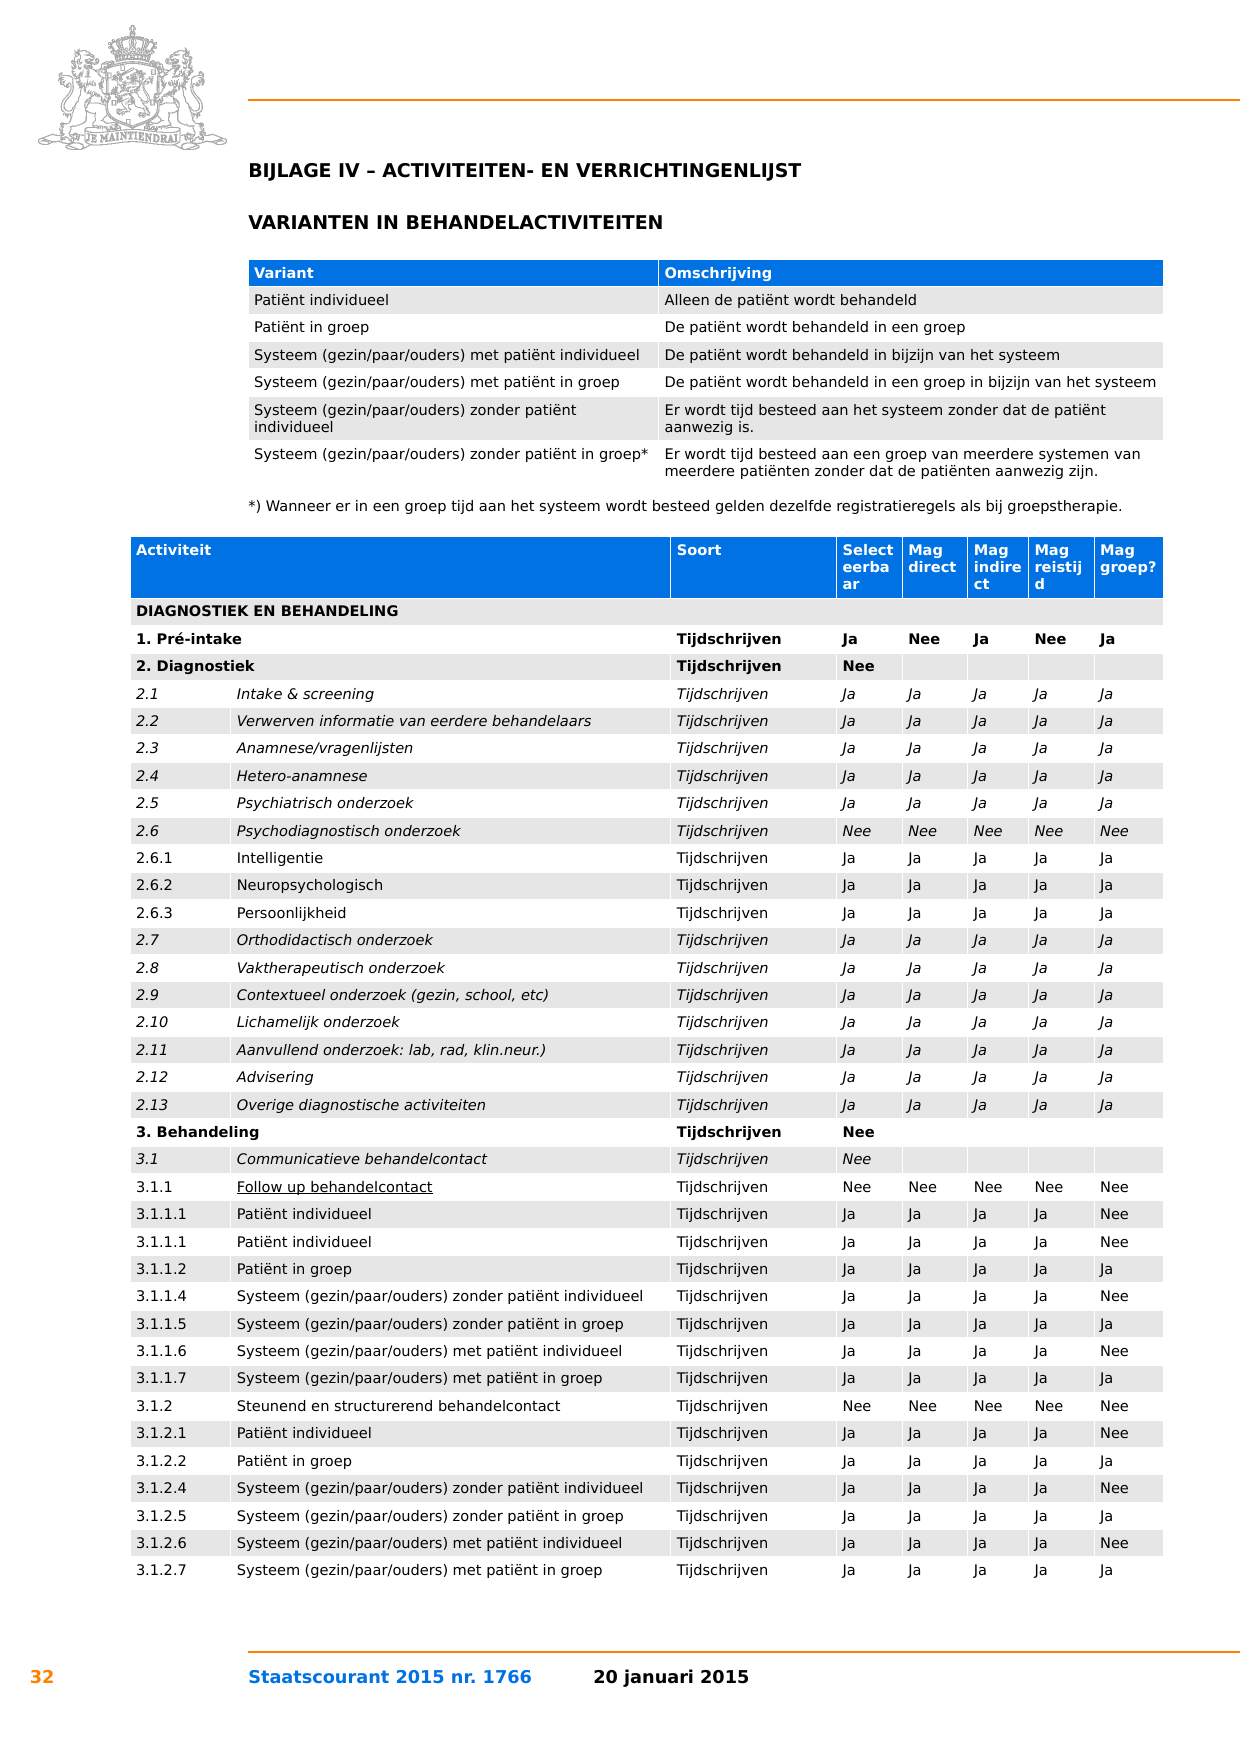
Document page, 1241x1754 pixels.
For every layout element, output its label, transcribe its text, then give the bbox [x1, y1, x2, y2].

table_cell Ja [968, 1284, 1028, 1310]
table_cell Nee [837, 654, 902, 680]
table_cell Nee [968, 1393, 1028, 1419]
table_cell Ja [837, 681, 902, 707]
table_cell Ja [1029, 1421, 1094, 1447]
table_cell Ja [968, 1229, 1028, 1255]
table_cell [903, 1119, 967, 1146]
table_cell Ja [1095, 873, 1163, 899]
table_cell Ja [837, 1311, 902, 1337]
table_cell Ja [837, 955, 902, 981]
table_cell Ja [903, 1503, 967, 1529]
table_cell Ja [837, 626, 902, 652]
table_cell [903, 654, 967, 680]
table_cell Ja [903, 873, 967, 899]
table_header Mag reistijd [1029, 537, 1094, 598]
table_cell Nee [837, 1393, 902, 1419]
table_cell Ja [968, 708, 1028, 734]
table_cell Ja [968, 1037, 1028, 1063]
table_cell Ja [837, 873, 902, 899]
table_cell Ja [1029, 790, 1094, 817]
table_cell Tijdschrijven [671, 1284, 836, 1310]
table_cell Nee [1095, 1174, 1163, 1200]
table_cell Ja [968, 1448, 1028, 1474]
table_cell Tijdschrijven [671, 1393, 836, 1419]
table_cell Er wordt tijd besteed aan een groep van meerdere systemen van meerdere patiënten zonder dat de patiënten aanwezig zijn. [659, 441, 1163, 484]
table_cell 2.13 [131, 1092, 230, 1118]
table_cell Nee [968, 1174, 1028, 1200]
table_cell Ja [1095, 1558, 1163, 1584]
table_cell 2.6 [131, 818, 230, 844]
table_cell Nee [903, 1174, 967, 1200]
table_cell [1095, 654, 1163, 680]
table_cell Nee [1095, 818, 1163, 844]
table_cell Tijdschrijven [671, 845, 836, 872]
table_cell Ja [968, 790, 1028, 817]
table_cell 2.6.2 [131, 873, 230, 899]
table_header Selecteerbaar [837, 537, 902, 598]
table_cell Ja [837, 1201, 902, 1228]
table_cell 2.12 [131, 1064, 230, 1091]
table_cell Ja [837, 763, 902, 789]
table_cell 2.7 [131, 928, 230, 954]
table_cell Ja [968, 1503, 1028, 1529]
table_cell Psychodiagnostisch onderzoek [231, 818, 670, 844]
table_cell Tijdschrijven [671, 900, 836, 926]
table_cell 2.3 [131, 736, 230, 762]
table_cell De patiënt wordt behandeld in een groep in bijzijn van het systeem [659, 370, 1163, 396]
table_cell Ja [837, 1503, 902, 1529]
table_cell Ja [1095, 1064, 1163, 1091]
subtitle BIJLAGE IV – ACTIVITEITEN- EN VERRICHTINGENLIJST [248, 160, 1163, 182]
table_cell Nee [968, 818, 1028, 844]
table_cell Ja [903, 1229, 967, 1255]
table_cell Ja [837, 736, 902, 762]
table_cell Ja [1029, 736, 1094, 762]
table_cell Tijdschrijven [671, 873, 836, 899]
table_cell Ja [1095, 736, 1163, 762]
table_cell [1095, 1119, 1163, 1146]
table_cell Psychiatrisch onderzoek [231, 790, 670, 817]
table_cell 2.8 [131, 955, 230, 981]
table_cell Ja [903, 1064, 967, 1091]
table_cell Patiënt in groep [249, 315, 658, 341]
table_cell Systeem (gezin/paar/ouders) zonder patiënt in groep [231, 1311, 670, 1337]
table_cell [1029, 1119, 1094, 1146]
table_header Soort [671, 537, 836, 598]
subtitle VARIANTEN IN BEHANDELACTIVITEITEN [248, 212, 1163, 234]
table_cell Ja [837, 708, 902, 734]
table_cell Ja [903, 736, 967, 762]
table_cell Follow up behandelcontact [231, 1174, 670, 1200]
table_cell 2.5 [131, 790, 230, 817]
table_cell Patiënt individueel [249, 287, 658, 314]
table_cell Systeem (gezin/paar/ouders) zonder patiënt individueel [249, 397, 658, 440]
table_cell Vaktherapeutisch onderzoek [231, 955, 670, 981]
table_cell Ja [1029, 1530, 1094, 1556]
table_cell Ja [1095, 1010, 1163, 1036]
table_cell Ja [837, 1010, 902, 1036]
table_cell Ja [968, 873, 1028, 899]
table_cell Ja [968, 928, 1028, 954]
table_cell Ja [968, 1338, 1028, 1365]
table_cell Ja [837, 1092, 902, 1118]
table_cell Ja [837, 1448, 902, 1474]
table_cell Ja [1029, 955, 1094, 981]
table_cell *) Wanneer er in een groep tijd aan het systeem wordt besteed gelden dezelfde registratieregels als bij groepstherapie. [248, 486, 1163, 514]
table_cell Ja [1095, 928, 1163, 954]
table_cell Ja [968, 955, 1028, 981]
table_header Mag groep? [1095, 537, 1163, 598]
table_cell Ja [968, 1475, 1028, 1502]
table_cell Ja [968, 1064, 1028, 1091]
table_cell Ja [968, 845, 1028, 872]
table_cell 3.1.1.7 [131, 1366, 230, 1392]
table_cell Patiënt individueel [231, 1421, 670, 1447]
table_cell Ja [1029, 1448, 1094, 1474]
table_cell Ja [1029, 1201, 1094, 1228]
table_header Activiteit [131, 537, 670, 598]
table_cell Ja [903, 1092, 967, 1118]
table_cell Nee [1095, 1338, 1163, 1365]
table_cell Ja [968, 1256, 1028, 1282]
table_cell Ja [968, 1010, 1028, 1036]
table_cell Nee [837, 818, 902, 844]
table_cell Tijdschrijven [671, 1092, 836, 1118]
table_cell Ja [903, 845, 967, 872]
table_cell DIAGNOSTIEK EN BEHANDELING [131, 599, 1163, 625]
table_cell Ja [837, 982, 902, 1008]
table_cell Contextueel onderzoek (gezin, school, etc) [231, 982, 670, 1008]
table_header Variant [249, 260, 658, 286]
table_cell Ja [1095, 900, 1163, 926]
table_cell 3.1.1.6 [131, 1338, 230, 1365]
table_cell Ja [837, 1229, 902, 1255]
table_cell Ja [903, 1311, 967, 1337]
table_cell Systeem (gezin/paar/ouders) met patiënt individueel [249, 342, 658, 368]
table_cell Ja [1095, 708, 1163, 734]
table_cell Ja [968, 1311, 1028, 1337]
table_cell Ja [1029, 1558, 1094, 1584]
table_cell Ja [1029, 982, 1094, 1008]
table_cell Nee [1095, 1393, 1163, 1419]
table_cell Ja [903, 982, 967, 1008]
table_cell Ja [968, 1558, 1028, 1584]
table_cell Ja [837, 900, 902, 926]
table_cell Ja [837, 1530, 902, 1556]
table_cell Ja [1095, 1092, 1163, 1118]
table_cell Tijdschrijven [671, 1475, 836, 1502]
table_cell Ja [1029, 681, 1094, 707]
table_cell Ja [968, 1201, 1028, 1228]
table_cell Systeem (gezin/paar/ouders) met patiënt individueel [231, 1338, 670, 1365]
table_header Omschrijving [659, 260, 1163, 286]
table_cell Ja [968, 626, 1028, 652]
table_cell 3.1.2.2 [131, 1448, 230, 1474]
table_cell Ja [837, 1284, 902, 1310]
table_cell Nee [903, 818, 967, 844]
table_cell Ja [968, 900, 1028, 926]
table_cell 3.1.2.4 [131, 1475, 230, 1502]
table_cell Ja [903, 1256, 967, 1282]
table_cell Ja [968, 982, 1028, 1008]
table_cell 3.1.1.1 [131, 1201, 230, 1228]
table_cell Ja [903, 1530, 967, 1556]
table_cell Tijdschrijven [671, 1147, 836, 1173]
table_cell 3.1.1 [131, 1174, 230, 1200]
table_cell 2.9 [131, 982, 230, 1008]
table_cell Nee [837, 1147, 902, 1173]
table_cell Tijdschrijven [671, 626, 836, 652]
table_cell Ja [837, 1256, 902, 1282]
table_cell Ja [903, 1421, 967, 1447]
table_cell Systeem (gezin/paar/ouders) met patiënt in groep [231, 1366, 670, 1392]
table_cell Overige diagnostische activiteiten [231, 1092, 670, 1118]
table_cell [968, 1147, 1028, 1173]
table_cell Systeem (gezin/paar/ouders) met patiënt in groep [249, 370, 658, 396]
table_cell Ja [837, 1558, 902, 1584]
table_cell 2.10 [131, 1010, 230, 1036]
table_cell Ja [968, 1092, 1028, 1118]
table_cell Nee [1029, 818, 1094, 844]
table_cell 2.4 [131, 763, 230, 789]
table_cell Nee [1095, 1475, 1163, 1502]
table_cell Tijdschrijven [671, 1558, 836, 1584]
table_cell Nee [1095, 1421, 1163, 1447]
table_cell Ja [903, 928, 967, 954]
picture [38, 25, 227, 150]
table_cell Ja [903, 1201, 967, 1228]
table_cell Ja [837, 1064, 902, 1091]
table_cell Anamnese/vragenlijsten [231, 736, 670, 762]
table_cell Ja [1029, 1311, 1094, 1337]
table_cell [968, 654, 1028, 680]
table_cell Tijdschrijven [671, 1064, 836, 1091]
table_cell Ja [1095, 626, 1163, 652]
table_cell Ja [968, 1421, 1028, 1447]
table_cell Ja [1095, 790, 1163, 817]
table_cell 2.6.3 [131, 900, 230, 926]
table_cell Tijdschrijven [671, 1421, 836, 1447]
table_cell Ja [1029, 845, 1094, 872]
table_cell Ja [1029, 1010, 1094, 1036]
table_cell 3.1.1.1 [131, 1229, 230, 1255]
table_cell Ja [1029, 928, 1094, 954]
table_cell Ja [1095, 1256, 1163, 1282]
table_cell Ja [837, 1421, 902, 1447]
table_cell 2.1 [131, 681, 230, 707]
table_cell 3.1.2.7 [131, 1558, 230, 1584]
table_cell Hetero-anamnese [231, 763, 670, 789]
table_cell [1029, 1147, 1094, 1173]
table_cell De patiënt wordt behandeld in een groep [659, 315, 1163, 341]
table_cell Ja [1029, 1338, 1094, 1365]
table_cell Persoonlijkheid [231, 900, 670, 926]
table_cell Ja [1095, 1311, 1163, 1337]
table_cell Advisering [231, 1064, 670, 1091]
table_cell Nee [903, 626, 967, 652]
table_cell Tijdschrijven [671, 1229, 836, 1255]
table_cell Ja [903, 763, 967, 789]
table_cell 3.1.2.6 [131, 1530, 230, 1556]
table_cell 2.11 [131, 1037, 230, 1063]
table_cell Ja [903, 1448, 967, 1474]
table_cell Ja [1029, 1229, 1094, 1255]
table_cell Nee [837, 1174, 902, 1200]
table_cell Tijdschrijven [671, 1201, 836, 1228]
table_cell Ja [1095, 763, 1163, 789]
table_cell Systeem (gezin/paar/ouders) zonder patiënt in groep* [249, 441, 658, 484]
table_cell 3.1.1.4 [131, 1284, 230, 1310]
table_cell [903, 1147, 967, 1173]
table_cell Systeem (gezin/paar/ouders) met patiënt in groep [231, 1558, 670, 1584]
table_cell 2.2 [131, 708, 230, 734]
table_cell Tijdschrijven [671, 818, 836, 844]
table_cell Ja [903, 1037, 967, 1063]
table_cell Ja [1029, 708, 1094, 734]
table_cell Ja [1029, 1475, 1094, 1502]
table_cell Ja [903, 1338, 967, 1365]
table_cell 3.1 [131, 1147, 230, 1173]
table_header Mag indirect [968, 537, 1028, 598]
table_cell Systeem (gezin/paar/ouders) zonder patiënt individueel [231, 1284, 670, 1310]
table_cell Ja [1029, 873, 1094, 899]
table_cell Ja [903, 1558, 967, 1584]
table_cell Ja [837, 1475, 902, 1502]
table_cell Tijdschrijven [671, 1010, 836, 1036]
table_cell Nee [1095, 1201, 1163, 1228]
table_cell Tijdschrijven [671, 763, 836, 789]
table_cell Nee [1095, 1530, 1163, 1556]
table_cell Ja [1029, 900, 1094, 926]
table_cell Ja [903, 681, 967, 707]
table_header Mag direct [903, 537, 967, 598]
table_cell Ja [1029, 1256, 1094, 1282]
table_cell 3.1.1.2 [131, 1256, 230, 1282]
table_cell Systeem (gezin/paar/ouders) met patiënt individueel [231, 1530, 670, 1556]
table_cell Ja [903, 1010, 967, 1036]
table_cell Ja [903, 790, 967, 817]
table_cell Intake & screening [231, 681, 670, 707]
table_cell Tijdschrijven [671, 736, 836, 762]
table_cell Patiënt in groep [231, 1448, 670, 1474]
table_cell Tijdschrijven [671, 790, 836, 817]
table_cell Ja [1029, 763, 1094, 789]
table_cell Alleen de patiënt wordt behandeld [659, 287, 1163, 314]
table_cell De patiënt wordt behandeld in bijzijn van het systeem [659, 342, 1163, 368]
table_cell Tijdschrijven [671, 1530, 836, 1556]
table_cell Ja [903, 1475, 967, 1502]
table_cell Er wordt tijd besteed aan het systeem zonder dat de patiënt aanwezig is. [659, 397, 1163, 440]
table_cell Ja [903, 1366, 967, 1392]
table_cell Ja [903, 900, 967, 926]
table_cell Ja [837, 845, 902, 872]
table_cell Ja [1095, 845, 1163, 872]
table_cell 2.6.1 [131, 845, 230, 872]
table_cell Ja [1095, 1037, 1163, 1063]
table_cell Nee [1029, 1393, 1094, 1419]
table_cell Neuropsychologisch [231, 873, 670, 899]
table_cell Ja [1029, 1037, 1094, 1063]
table_cell 3.1.2.5 [131, 1503, 230, 1529]
table_cell Ja [1095, 955, 1163, 981]
table_cell Ja [837, 1366, 902, 1392]
table_cell Lichamelijk onderzoek [231, 1010, 670, 1036]
table_cell 3. Behandeling [131, 1119, 670, 1146]
table_cell Ja [903, 708, 967, 734]
table_cell Ja [968, 736, 1028, 762]
table_cell Ja [1095, 1448, 1163, 1474]
table_cell Tijdschrijven [671, 1256, 836, 1282]
table_cell Ja [1095, 1366, 1163, 1392]
table_cell Intelligentie [231, 845, 670, 872]
table_cell [1095, 1147, 1163, 1173]
table_cell Steunend en structurerend behandelcontact [231, 1393, 670, 1419]
table_cell Ja [968, 1366, 1028, 1392]
table_cell Tijdschrijven [671, 1366, 836, 1392]
table_cell Nee [1095, 1284, 1163, 1310]
table_cell Tijdschrijven [671, 1174, 836, 1200]
table_cell Orthodidactisch onderzoek [231, 928, 670, 954]
table_cell Ja [903, 955, 967, 981]
table_cell Tijdschrijven [671, 928, 836, 954]
table_cell Nee [1029, 1174, 1094, 1200]
table_cell Ja [1029, 1064, 1094, 1091]
table_cell Ja [968, 1530, 1028, 1556]
table_cell Systeem (gezin/paar/ouders) zonder patiënt in groep [231, 1503, 670, 1529]
table_cell 3.1.2 [131, 1393, 230, 1419]
table_cell Ja [837, 1037, 902, 1063]
table_cell Tijdschrijven [671, 681, 836, 707]
table_cell Tijdschrijven [671, 1311, 836, 1337]
table_cell 3.1.1.5 [131, 1311, 230, 1337]
table_cell Ja [1029, 1092, 1094, 1118]
table_cell Ja [968, 681, 1028, 707]
table_cell [1029, 654, 1094, 680]
table_cell Ja [1029, 1366, 1094, 1392]
table_cell Tijdschrijven [671, 654, 836, 680]
table_cell Ja [837, 928, 902, 954]
table_cell Ja [1095, 681, 1163, 707]
table_cell Communicatieve behandelcontact [231, 1147, 670, 1173]
table_cell Ja [968, 763, 1028, 789]
table_cell Nee [837, 1119, 902, 1146]
table_cell Tijdschrijven [671, 955, 836, 981]
table_cell Nee [903, 1393, 967, 1419]
table_cell Tijdschrijven [671, 1503, 836, 1529]
table_cell [968, 1119, 1028, 1146]
table_cell Aanvullend onderzoek: lab, rad, klin.neur.) [231, 1037, 670, 1063]
table_cell 2. Diagnostiek [131, 654, 670, 680]
table_cell Tijdschrijven [671, 1338, 836, 1365]
table_cell Ja [1029, 1503, 1094, 1529]
table_cell Verwerven informatie van eerdere behandelaars [231, 708, 670, 734]
table_cell Ja [1029, 1284, 1094, 1310]
table_cell Nee [1029, 626, 1094, 652]
table_cell Tijdschrijven [671, 1037, 836, 1063]
table_cell Tijdschrijven [671, 1119, 836, 1146]
table_cell Ja [903, 1284, 967, 1310]
table_cell 3.1.2.1 [131, 1421, 230, 1447]
table_cell Tijdschrijven [671, 1448, 836, 1474]
table_cell Tijdschrijven [671, 982, 836, 1008]
table_cell Patiënt individueel [231, 1229, 670, 1255]
table_cell Patiënt in groep [231, 1256, 670, 1282]
table_cell Ja [837, 1338, 902, 1365]
table_cell Ja [1095, 982, 1163, 1008]
table_cell Ja [837, 790, 902, 817]
table_cell Tijdschrijven [671, 708, 836, 734]
table_cell Patiënt individueel [231, 1201, 670, 1228]
table_cell 1. Pré-intake [131, 626, 670, 652]
table_cell Ja [1095, 1503, 1163, 1529]
table_cell Systeem (gezin/paar/ouders) zonder patiënt individueel [231, 1475, 670, 1502]
table_cell Nee [1095, 1229, 1163, 1255]
